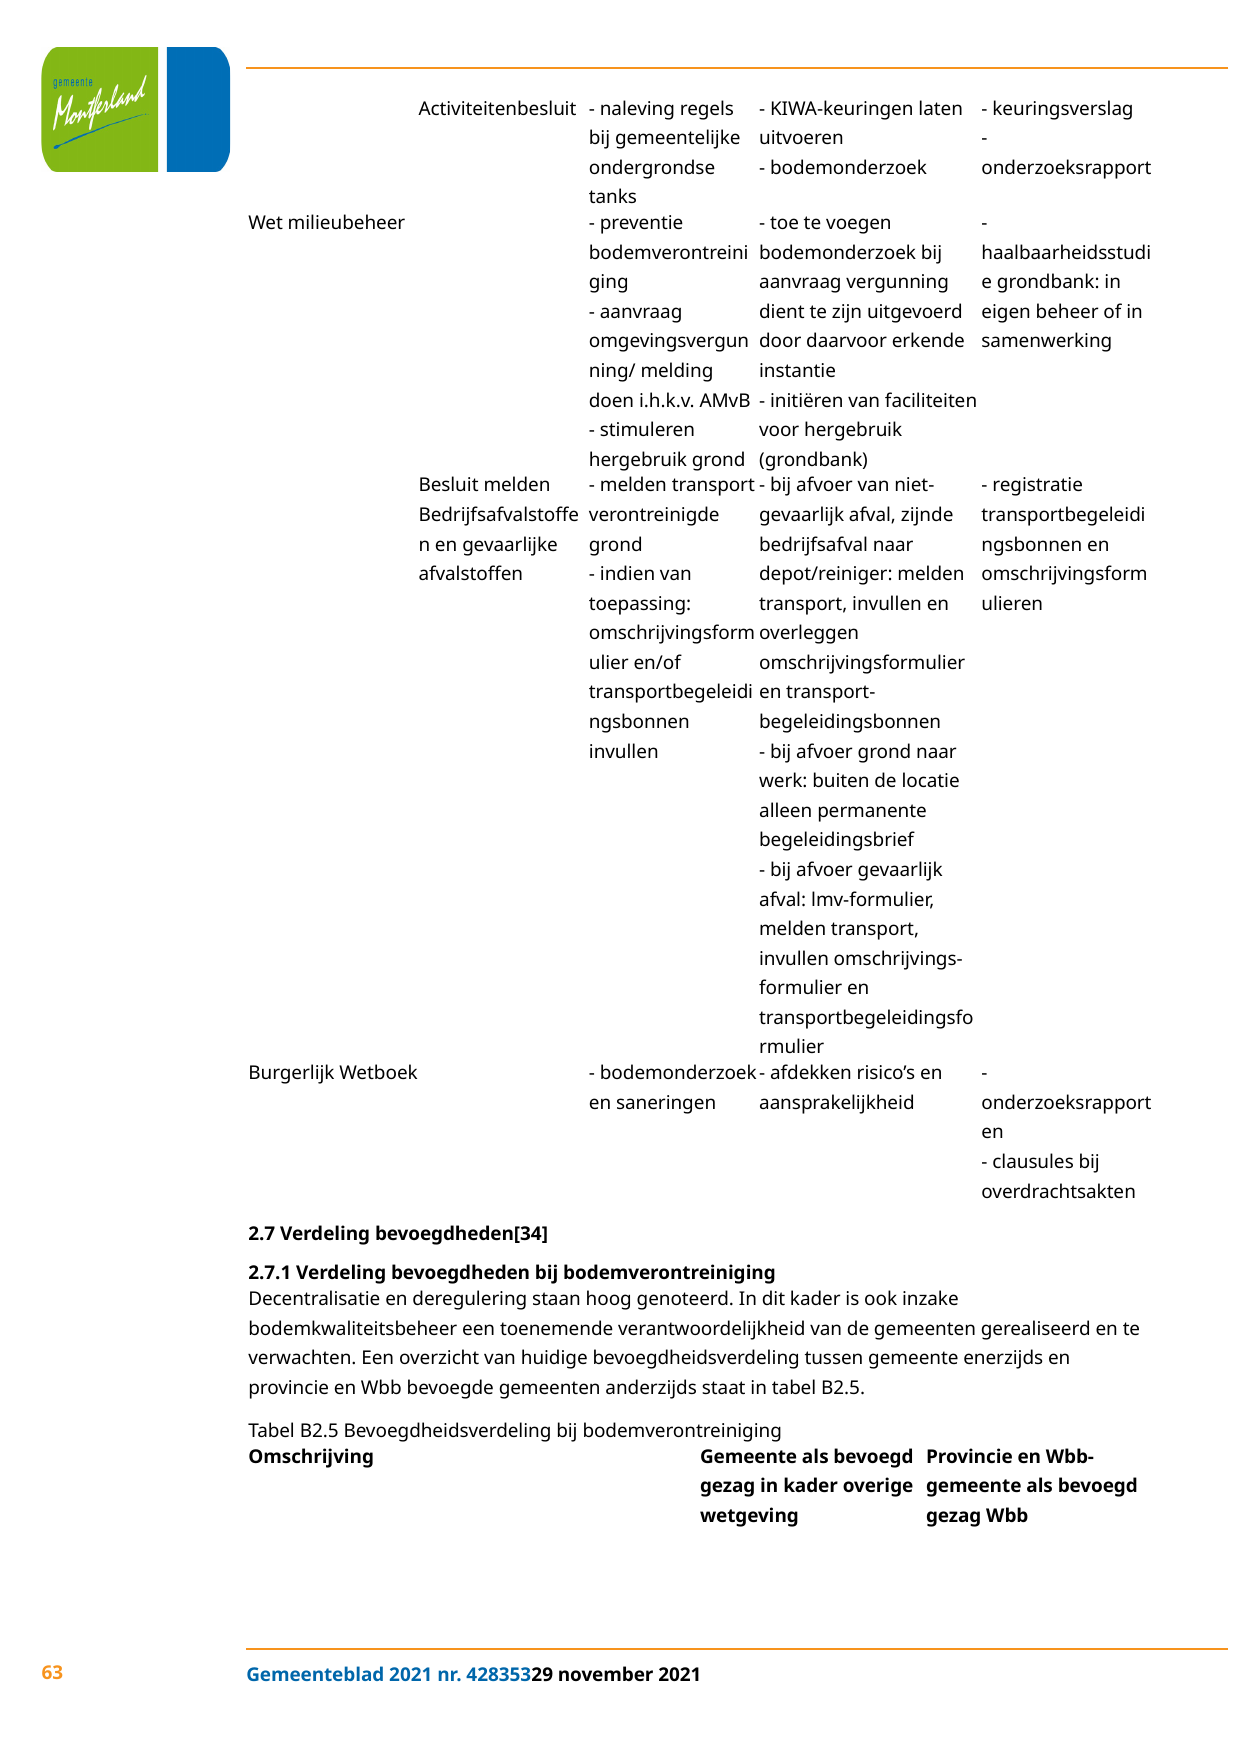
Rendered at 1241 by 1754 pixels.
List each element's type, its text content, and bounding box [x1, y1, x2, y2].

table_header Omschrijving [248, 1443, 700, 1528]
table_cell - registratie transportbegeleidingsbonnen en omschrijvingsformulieren [981, 472, 1152, 1059]
table_cell - naleving regels bij gemeentelijke ondergrondse tanks [589, 95, 759, 209]
table_cell - KIWA-keuringen laten uitvoeren - bodemonderzoek [759, 95, 981, 209]
table_cell - bodemonderzoek en saneringen [589, 1060, 759, 1203]
table_cell - preventie bodemverontreiniging - aanvraag omgevingsvergunning/ melding doen i.h.k.v. AMvB - stimuleren hergebruik grond [589, 209, 759, 472]
table_cell - melden transport verontreinigde grond - indien van toepassing: omschrijvingsformulier en/of transportbegeleidingsbonnen invullen [589, 472, 759, 1059]
table_cell Wet milieubeheer [248, 209, 418, 1059]
table_cell - bij afvoer van niet-gevaarlijk afval, zijnde bedrijfsafval naar depot/reiniger: melden transport, invullen en overleggen omschrijvingsformulier en transport- begeleidingsbonnen - bij afvoer grond naar werk: buiten de locatie alleen permanente begeleidingsbrief - bij afvoer gevaarlijk afval: lmv-formulier, melden transport, invullen omschrijvings-formulier en transportbegeleidingsformulier [759, 472, 981, 1059]
table_cell - toe te voegen bodemonderzoek bij aanvraag vergunning dient te zijn uitgevoerd door daarvoor erkende instantie - initiëren van faciliteiten voor hergebruik (grondbank) [759, 209, 981, 472]
table_header Gemeente als bevoegd gezag in kader overige wetgeving [700, 1443, 926, 1528]
table_cell Activiteitenbesluit [418, 95, 589, 209]
table_cell [418, 1060, 589, 1203]
text 2.7.1 Verdeling bevoegdheden bij bodemverontreiniging [248, 1259, 1152, 1285]
text Tabel B2.5 Bevoegdheidsverdeling bij bodemverontreiniging [248, 1417, 1152, 1443]
text 2.7 Verdeling bevoegdheden[34] [248, 1220, 1152, 1246]
table_cell Burgerlijk Wetboek [248, 1060, 418, 1203]
picture [41, 47, 231, 172]
table_cell - onderzoeksrapporten - clausules bij overdrachtsakten [981, 1060, 1152, 1203]
table_cell - afdekken risico’s en aansprakelijkheid [759, 1060, 981, 1203]
table_cell [248, 95, 418, 209]
table_cell - haalbaarheidsstudie grondbank: in eigen beheer of in samenwerking [981, 209, 1152, 472]
table_cell - keuringsverslag - onderzoeksrapport [981, 95, 1152, 209]
table_header Provincie en Wbb-gemeente als bevoegd gezag Wbb [926, 1443, 1152, 1528]
text Decentralisatie en deregulering staan hoog genoteerd. In dit kader is ook inzake bodemkwaliteitsbeheer een toenemende verantwoordelijkheid van de gemeenten gerealiseerd en te verwachten. Een overzicht van huidige bevoegdheidsverdeling tussen gemeente enerzijds en provincie en Wbb bevoegde gemeenten anderzijds staat in tabel B2.5. [248, 1285, 1152, 1400]
table_cell [418, 209, 589, 472]
table_cell Besluit melden Bedrijfsafvalstoffen en gevaarlijke afvalstoffen [418, 472, 589, 1059]
